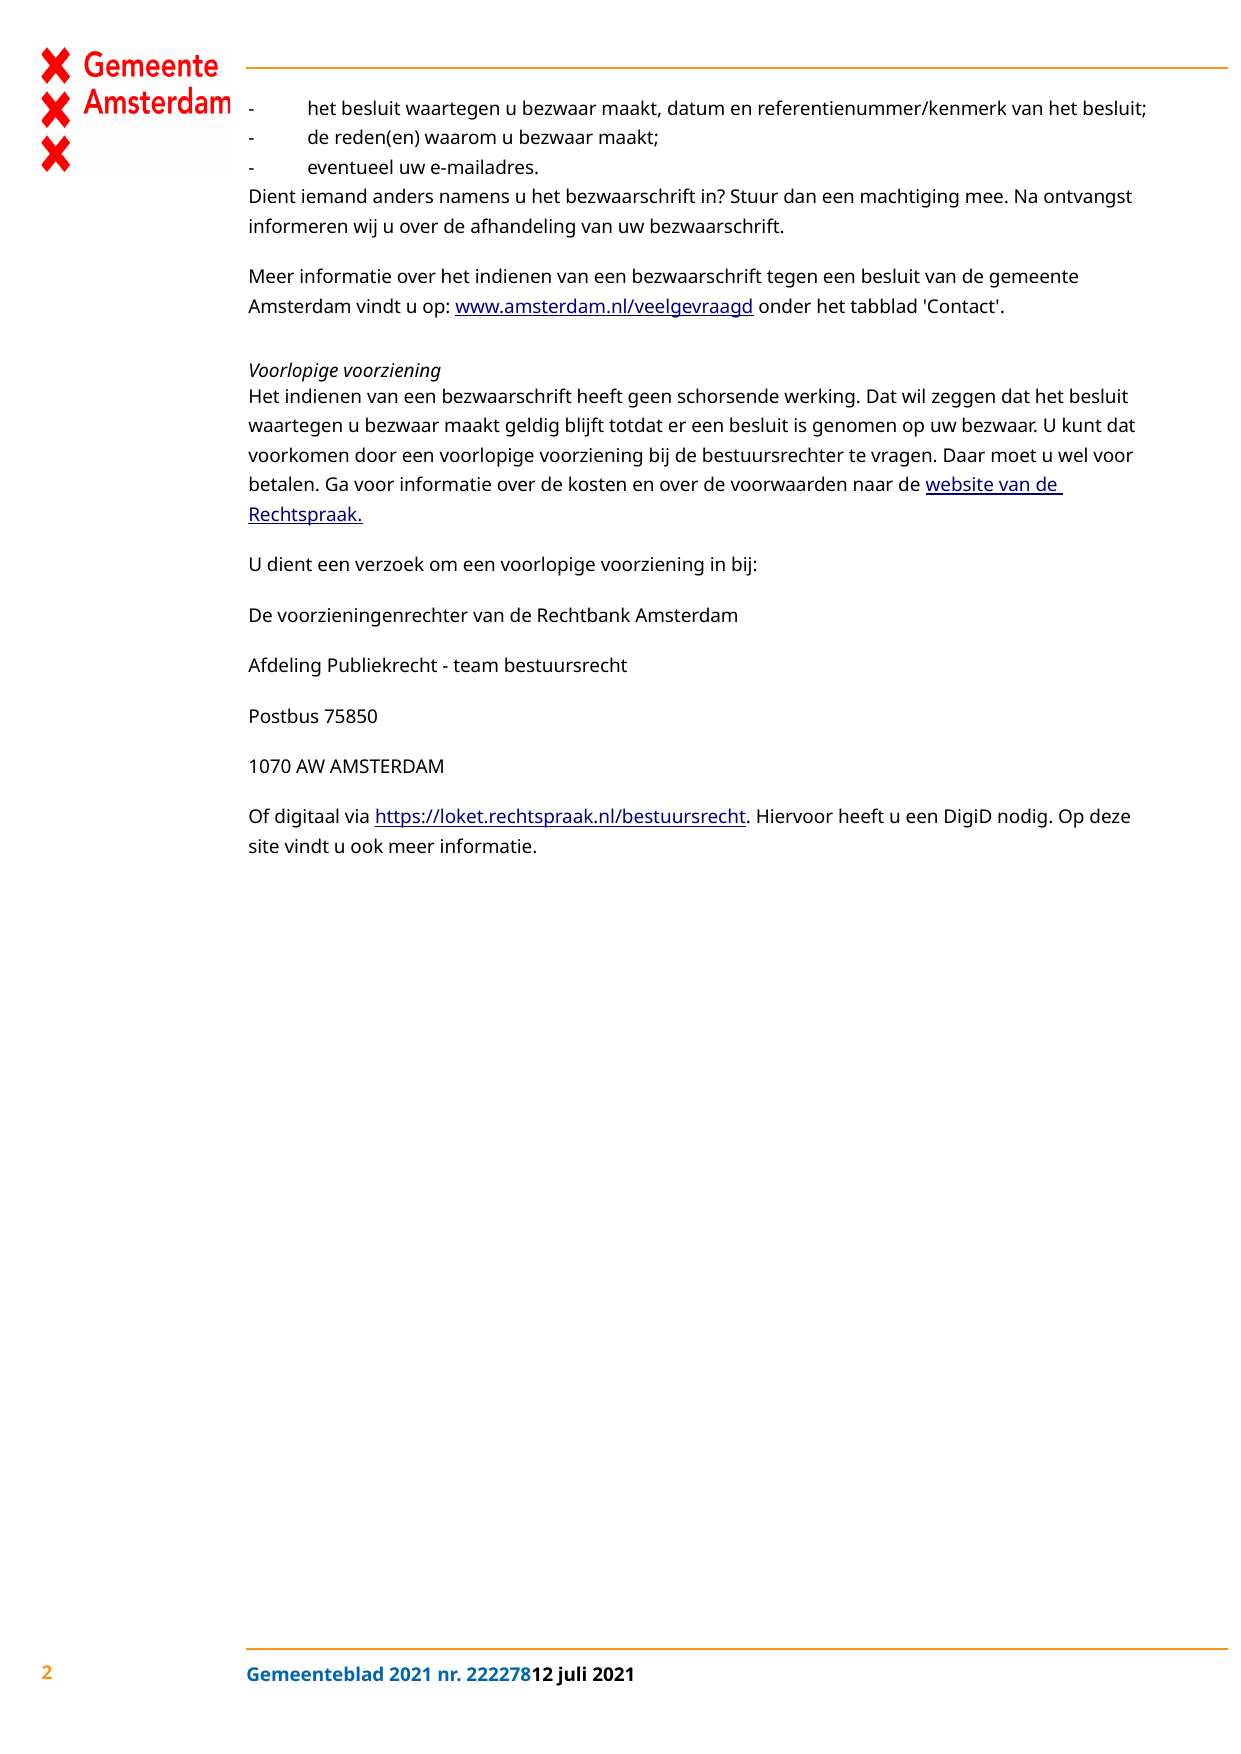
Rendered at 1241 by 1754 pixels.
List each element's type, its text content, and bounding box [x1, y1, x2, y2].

text Afdeling Publiekrecht - team bestuursrecht [248, 652, 1152, 678]
text Of digitaal via https://loket.rechtspraak.nl/bestuursrecht. Hiervoor heeft u een DigiD nodig. Op deze site vindt u ook meer informatie. [248, 804, 1152, 859]
text Het indienen van een bezwaarschrift heeft geen schorsende werking. Dat wil zeggen dat het besluit waartegen u bezwaar maakt geldig blijft totdat er een besluit is genomen op uw bezwaar. U kunt dat voorkomen door een voorlopige voorziening bij de bestuursrechter te vragen. Daar moet u wel voor betalen. Ga voor informatie over de kosten en over de voorwaarden naar de website van de Rechtspraak. [248, 383, 1152, 527]
picture [41, 47, 231, 172]
list eventueel uw e-mailadres. [248, 154, 1152, 180]
list het besluit waartegen u bezwaar maakt, datum en referentienummer/kenmerk van het besluit; [248, 95, 1152, 121]
text U dient een verzoek om een voorlopige voorziening in bij: [248, 552, 1152, 577]
text Postbus 75850 [248, 703, 1152, 728]
list de reden(en) waarom u bezwaar maakt; [248, 124, 1152, 150]
text Voorlopige voorziening [248, 357, 1152, 383]
text 1070 AW AMSTERDAM [248, 753, 1152, 779]
text Dient iemand anders namens u het bezwaarschrift in? Stuur dan een machtiging mee. Na ontvangst informeren wij u over de afhandeling van uw bezwaarschrift. [248, 183, 1152, 239]
text De voorzieningenrechter van de Rechtbank Amsterdam [248, 602, 1152, 628]
text Meer informatie over het indienen van een bezwaarschrift tegen een besluit van de gemeente Amsterdam vindt u op: www.amsterdam.nl/veelgevraagd onder het tabblad 'Contact'. [248, 263, 1152, 319]
